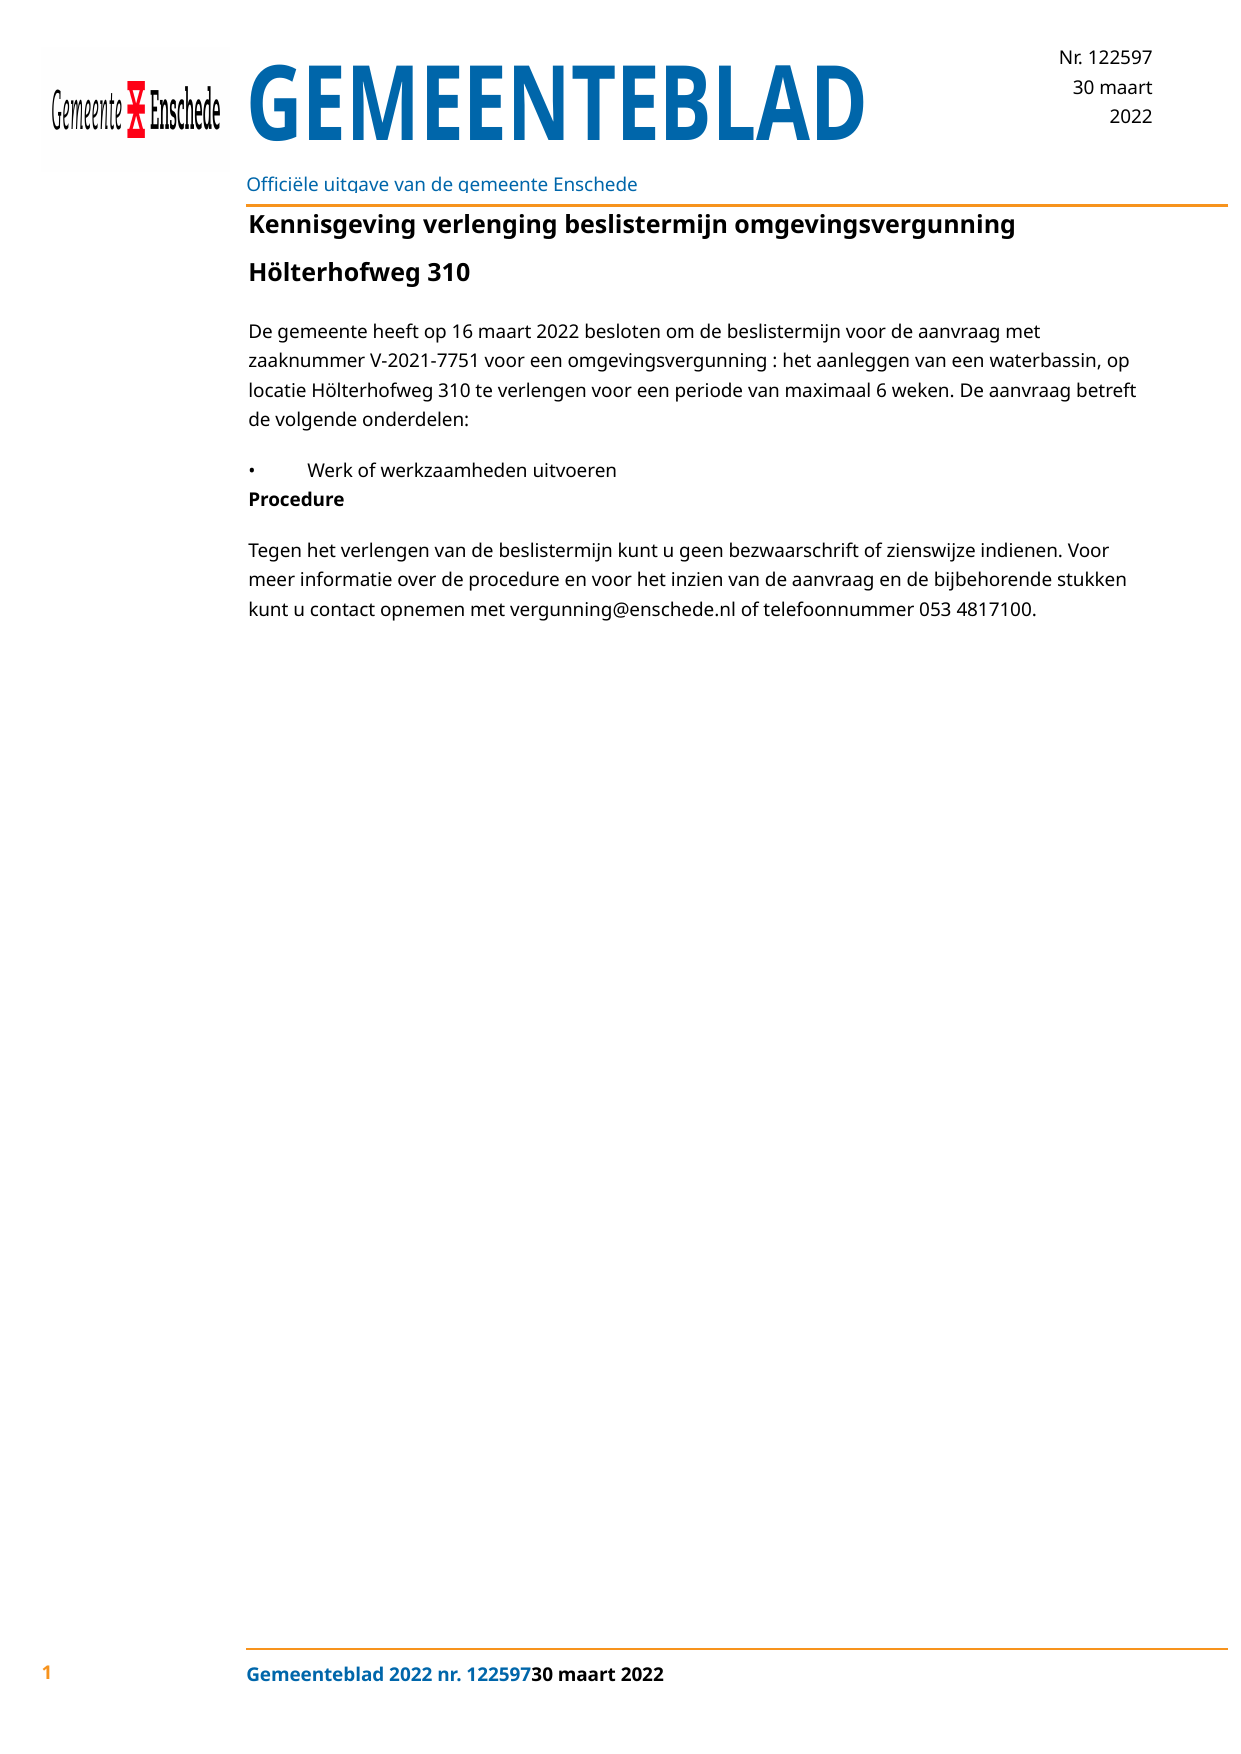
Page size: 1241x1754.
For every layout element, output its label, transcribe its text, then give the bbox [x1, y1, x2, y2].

text Procedure [248, 487, 1152, 512]
text De gemeente heeft op 16 maart 2022 besloten om de beslistermijn voor de aanvraag met zaaknummer V-2021-7751 voor een omgevingsvergunning : het aanleggen van een waterbassin, op locatie Hölterhofweg 310 te verlengen voor een periode van maximaal 6 weken. De aanvraag betreft de volgende onderdelen: [248, 318, 1152, 432]
text Tegen het verlengen van de beslistermijn kunt u geen bezwaarschrift of zienswijze indienen. Voor meer informatie over de procedure en voor het inzien van de aanvraag en de bijbehorende stukken kunt u contact opnemen met vergunning@enschede.nl of telefoonnummer 053 4817100. [248, 537, 1152, 622]
picture [41, 47, 231, 172]
list Werk of werkzaamheden uitvoeren [248, 457, 1152, 483]
text Kennisgeving verlenging beslistermijn omgevingsvergunning Hölterhofweg 310 [248, 207, 1152, 288]
